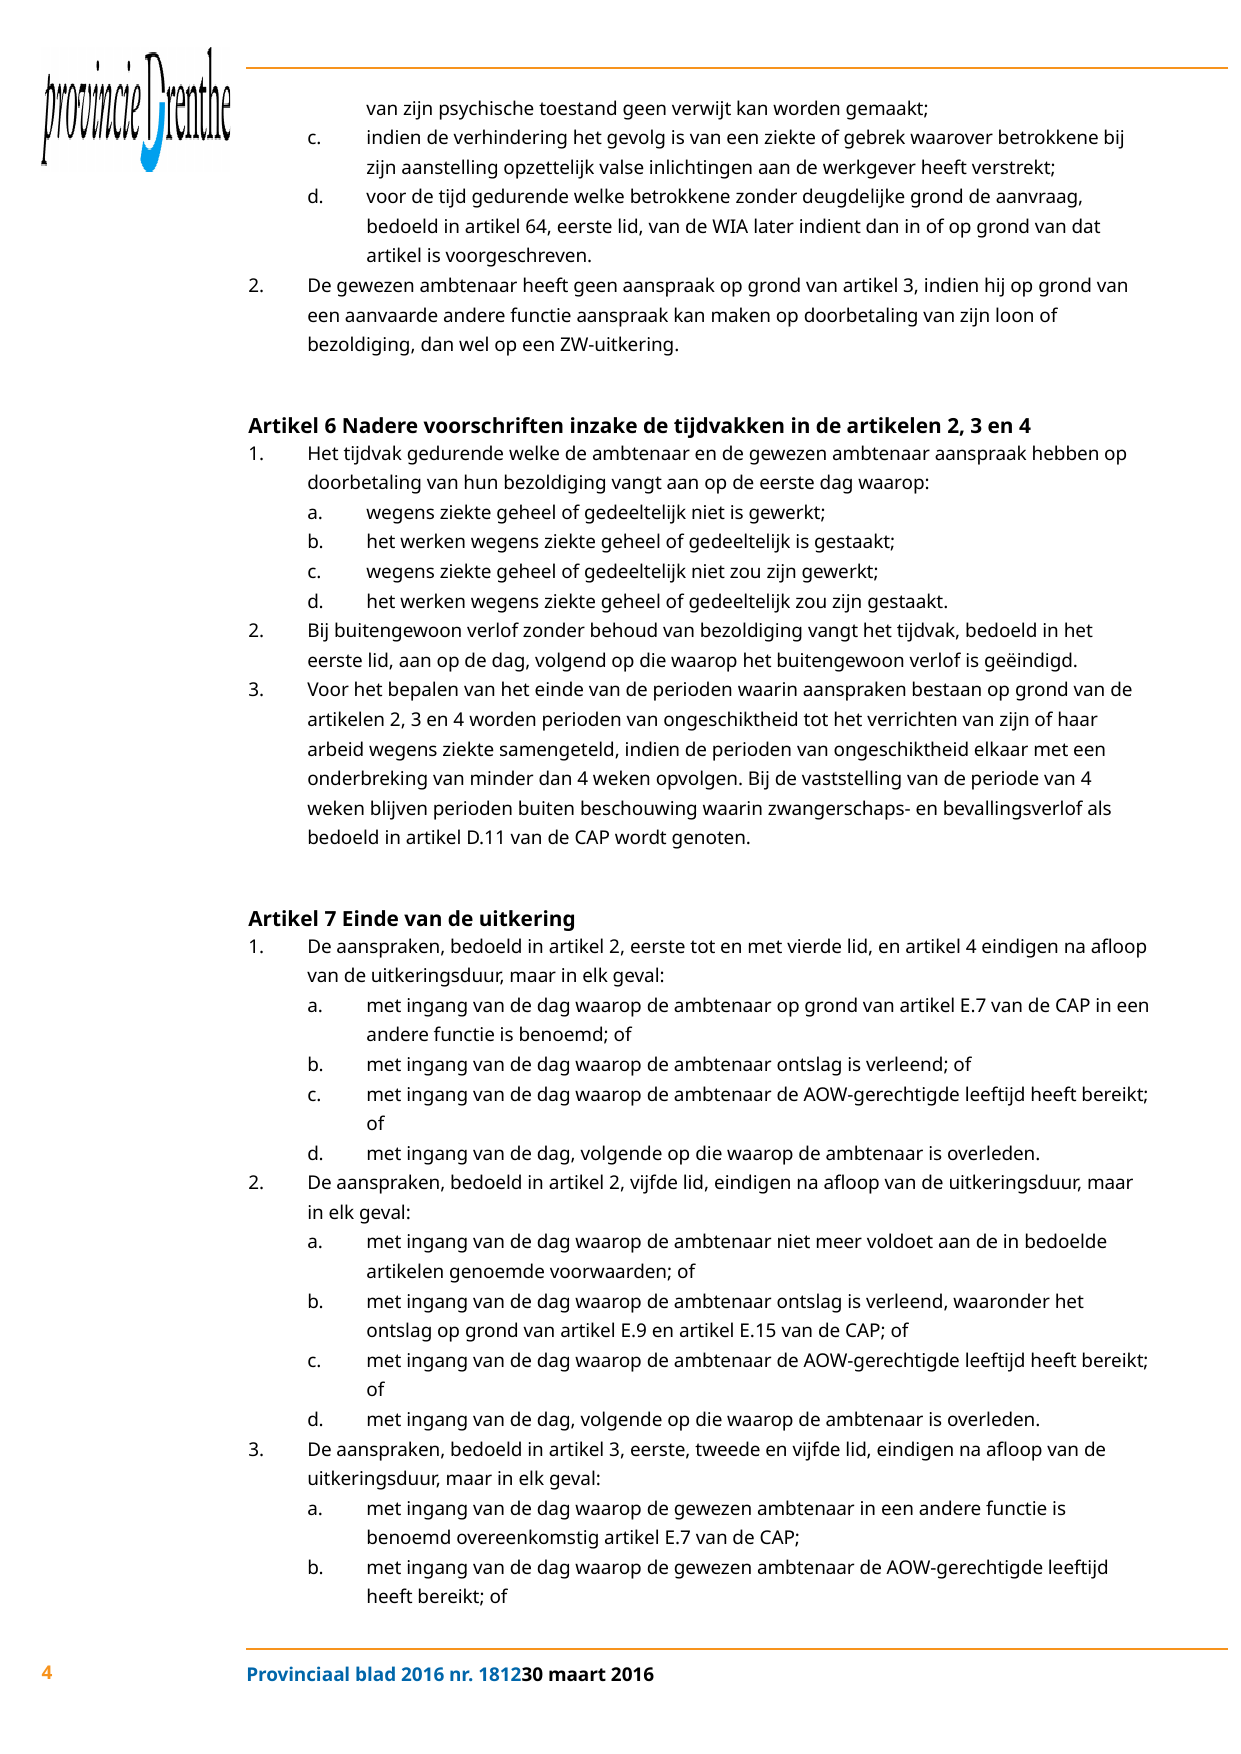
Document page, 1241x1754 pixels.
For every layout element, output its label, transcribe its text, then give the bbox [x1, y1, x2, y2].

list het werken wegens ziekte geheel of gedeeltelijk is gestaakt; [307, 529, 1152, 554]
list met ingang van de dag waarop de ambtenaar niet meer voldoet aan de in bedoelde artikelen genoemde voorwaarden; of [307, 1229, 1152, 1284]
list De aanspraken, bedoeld in artikel 3, eerste, tweede en vijfde lid, eindigen na afloop van de uitkeringsduur, maar in elk geval: [248, 1436, 1152, 1491]
list het werken wegens ziekte geheel of gedeeltelijk zou zijn gestaakt. [307, 588, 1152, 613]
list De aanspraken, bedoeld in artikel 2, vijfde lid, eindigen na afloop van de uitkeringsduur, maar in elk geval: [248, 1169, 1152, 1225]
list met ingang van de dag waarop de ambtenaar de AOW-gerechtigde leeftijd heeft bereikt; of [307, 1081, 1152, 1136]
list De gewezen ambtenaar heeft geen aanspraak op grond van artikel 3, indien hij op grond van een aanvaarde andere functie aanspraak kan maken op doorbetaling van zijn loon of bezoldiging, dan wel op een ZW-uitkering. [248, 272, 1152, 357]
list met ingang van de dag waarop de gewezen ambtenaar in een andere functie is benoemd overeenkomstig artikel E.7 van de CAP; [307, 1495, 1152, 1550]
list met ingang van de dag, volgende op die waarop de ambtenaar is overleden. [307, 1140, 1152, 1166]
text Artikel 7 Einde van de uitkering [248, 904, 1152, 933]
list wegens ziekte geheel of gedeeltelijk niet is gewerkt; [307, 499, 1152, 525]
text Artikel 6 Nadere voorschriften inzake de tijdvakken in de artikelen 2, 3 en 4 [248, 411, 1152, 440]
list voor de tijd gedurende welke betrokkene zonder deugdelijke grond de aanvraag, bedoeld in artikel 64, eerste lid, van de WIA later indient dan in of op grond van dat artikel is voorgeschreven. [307, 183, 1152, 268]
list De aanspraken, bedoeld in artikel 2, eerste tot en met vierde lid, en artikel 4 eindigen na afloop van de uitkeringsduur, maar in elk geval: [248, 933, 1152, 988]
list van zijn psychische toestand geen verwijt kan worden gemaakt; [307, 95, 1152, 121]
list wegens ziekte geheel of gedeeltelijk niet zou zijn gewerkt; [307, 558, 1152, 584]
list met ingang van de dag waarop de gewezen ambtenaar de AOW-gerechtigde leeftijd heeft bereikt; of [307, 1554, 1152, 1609]
list met ingang van de dag waarop de ambtenaar ontslag is verleend; of [307, 1051, 1152, 1077]
list met ingang van de dag waarop de ambtenaar ontslag is verleend, waaronder het ontslag op grond van artikel E.9 en artikel E.15 van de CAP; of [307, 1288, 1152, 1343]
list met ingang van de dag waarop de ambtenaar de AOW-gerechtigde leeftijd heeft bereikt; of [307, 1347, 1152, 1402]
list Het tijdvak gedurende welke de ambtenaar en de gewezen ambtenaar aanspraak hebben op doorbetaling van hun bezoldiging vangt aan op de eerste dag waarop: [248, 440, 1152, 495]
list met ingang van de dag waarop de ambtenaar op grond van artikel E.7 van de CAP in een andere functie is benoemd; of [307, 992, 1152, 1047]
list Bij buitengewoon verlof zonder behoud van bezoldiging vangt het tijdvak, bedoeld in het eerste lid, aan op de dag, volgend op die waarop het buitengewoon verlof is geëindigd. [248, 617, 1152, 673]
picture [41, 47, 231, 172]
list met ingang van de dag, volgende op die waarop de ambtenaar is overleden. [307, 1406, 1152, 1432]
list Voor het bepalen van het einde van de perioden waarin aanspraken bestaan op grond van de artikelen 2, 3 en 4 worden perioden van ongeschiktheid tot het verrichten van zijn of haar arbeid wegens ziekte samengeteld, indien de perioden van ongeschiktheid elkaar met een onderbreking van minder dan 4 weken opvolgen. Bij de vaststelling van de periode van 4 weken blijven perioden buiten beschouwing waarin zwangerschaps- en bevallingsverlof als bedoeld in artikel D.11 van de CAP wordt genoten. [248, 677, 1152, 850]
list indien de verhindering het gevolg is van een ziekte of gebrek waarover betrokkene bij zijn aanstelling opzettelijk valse inlichtingen aan de werkgever heeft verstrekt; [307, 124, 1152, 180]
